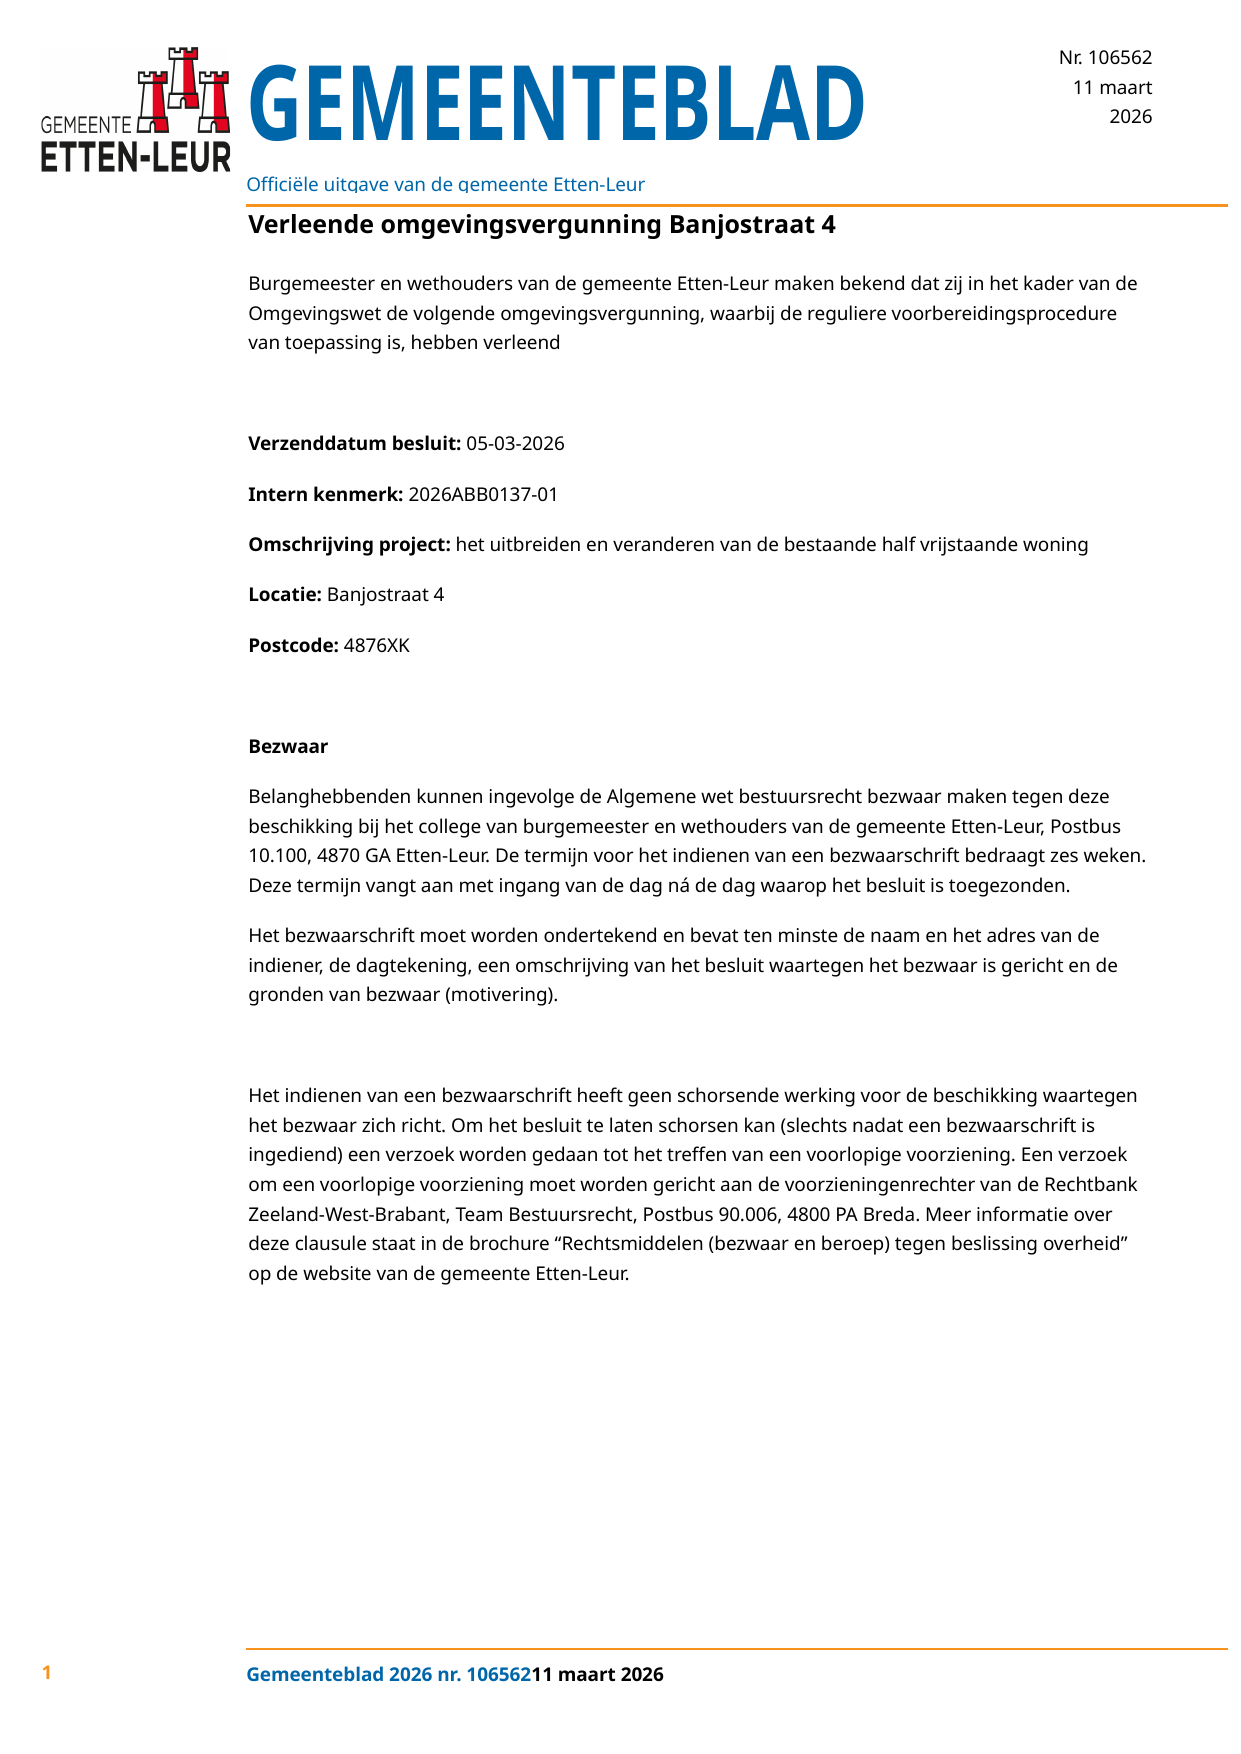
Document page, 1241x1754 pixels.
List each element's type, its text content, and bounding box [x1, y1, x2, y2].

text Verleende omgevingsvergunning Banjostraat 4 [248, 207, 1152, 241]
text Omschrijving project: het uitbreiden en veranderen van de bestaande half vrijstaande woning [248, 531, 1152, 557]
text Belanghebbenden kunnen ingevolge de Algemene wet bestuursrecht bezwaar maken tegen deze beschikking bij het college van burgemeester en wethouders van de gemeente Etten-Leur, Postbus 10.100, 4870 GA Etten-Leur. De termijn voor het indienen van een bezwaarschrift bedraagt zes weken. Deze termijn vangt aan met ingang van de dag ná de dag waarop het besluit is toegezonden. [248, 783, 1152, 898]
text Bezwaar [248, 733, 1152, 758]
text Burgemeester en wethouders van de gemeente Etten-Leur maken bekend dat zij in het kader van de Omgevingswet de volgende omgevingsvergunning, waarbij de reguliere voorbereidingsprocedure van toepassing is, hebben verleend [248, 270, 1152, 355]
text Locatie: Banjostraat 4 [248, 582, 1152, 607]
text Het bezwaarschrift moet worden ondertekend en bevat ten minste de naam en het adres van de indiener, de dagtekening, een omschrijving van het besluit waartegen het bezwaar is gericht en de gronden van bezwaar (motivering). [248, 922, 1152, 1007]
picture [41, 47, 231, 172]
text Verzenddatum besluit: 05-03-2026 [248, 430, 1152, 456]
text Postcode: 4876XK [248, 632, 1152, 658]
text Het indienen van een bezwaarschrift heeft geen schorsende werking voor de beschikking waartegen het bezwaar zich richt. Om het besluit te laten schorsen kan (slechts nadat een bezwaarschrift is ingediend) een verzoek worden gedaan tot het treffen van een voorlopige voorziening. Een verzoek om een voorlopige voorziening moet worden gericht aan de voorzieningenrechter van de Rechtbank Zeeland-West-Brabant, Team Bestuursrecht, Postbus 90.006, 4800 PA Breda. Meer informatie over deze clausule staat in de brochure “Rechtsmiddelen (bezwaar en beroep) tegen beslissing overheid” op de website van de gemeente Etten-Leur. [248, 1082, 1152, 1286]
text Intern kenmerk: 2026ABB0137-01 [248, 481, 1152, 506]
